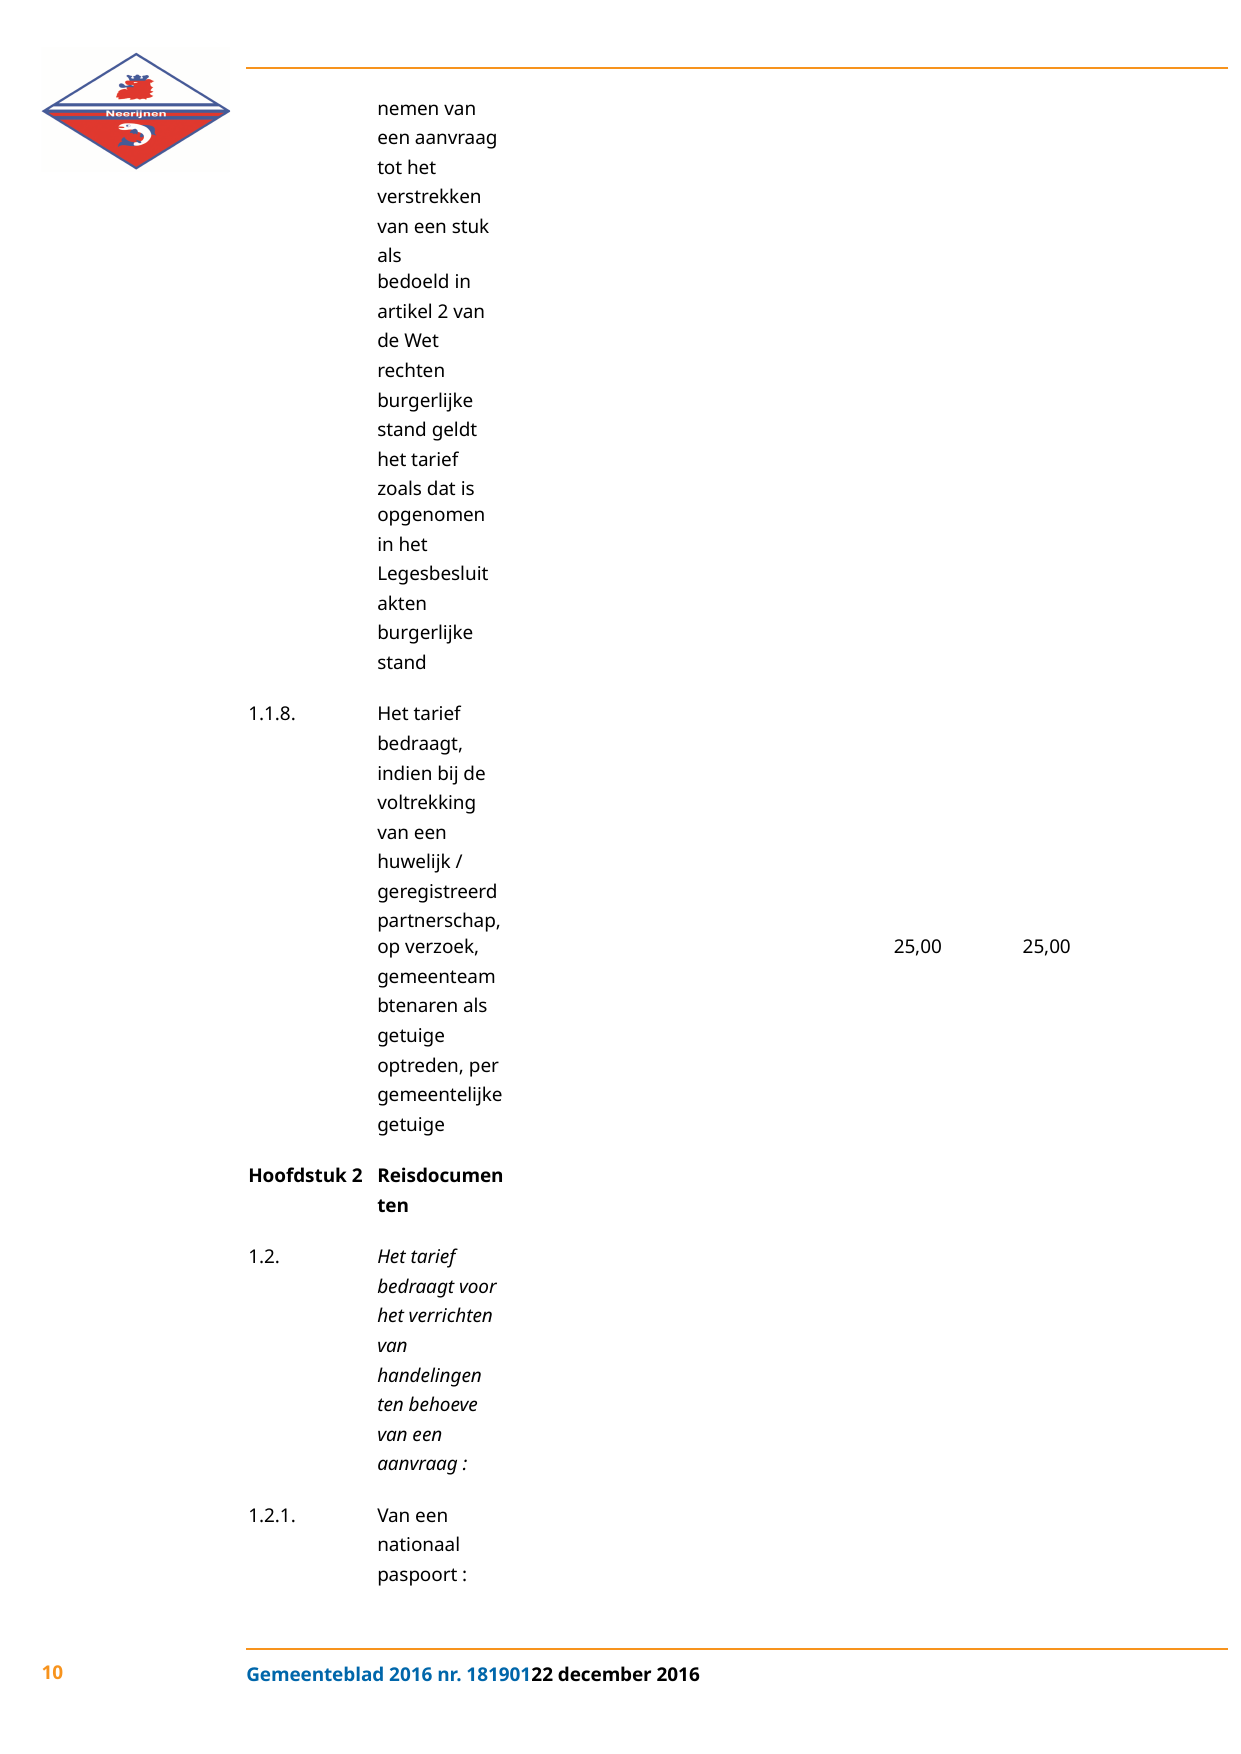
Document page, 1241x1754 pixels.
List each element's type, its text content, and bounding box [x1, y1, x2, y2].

table_cell [764, 269, 893, 501]
table_cell [1023, 1502, 1152, 1587]
table_cell [1023, 501, 1152, 675]
table_cell [635, 1476, 764, 1502]
table_cell [635, 1218, 764, 1243]
table_cell [1023, 1163, 1152, 1218]
table_cell Het tarief bedraagt, indien bij de voltrekking van een huwelijk / geregistreerd partnerschap, [377, 701, 506, 933]
table_cell Reisdocumenten [377, 1163, 506, 1218]
table_cell [248, 675, 377, 701]
table_cell [635, 1502, 764, 1587]
table_cell [506, 95, 635, 268]
table_cell [1023, 1476, 1152, 1502]
table_cell nemen van een aanvraag tot het verstrekken van een stuk als [377, 95, 506, 268]
table_cell [1023, 269, 1152, 501]
table_cell [894, 501, 1022, 675]
table_cell [248, 934, 377, 1137]
table_cell [506, 501, 635, 675]
table_cell 1.2. [248, 1244, 377, 1476]
table_cell [894, 1218, 1022, 1243]
table_cell 25,00 [1023, 934, 1152, 1137]
table_cell [248, 95, 377, 268]
table_cell bedoeld in artikel 2 van de Wet rechten burgerlijke stand geldt het tarief zoals dat is [377, 269, 506, 501]
table_cell [894, 1163, 1022, 1218]
table_cell [248, 1137, 377, 1162]
table_cell Het tarief bedraagt voor het verrichten van handelingen ten behoeve van een aanvraag : [377, 1244, 506, 1476]
table_cell [764, 1163, 893, 1218]
table_cell [506, 1502, 635, 1587]
table_cell [894, 1502, 1022, 1587]
table_cell Van een nationaal paspoort : [377, 1502, 506, 1587]
table_cell [506, 1137, 635, 1162]
table_cell [506, 269, 635, 501]
table_cell op verzoek, gemeenteambtenaren als getuige optreden, per gemeentelijke getuige [377, 934, 506, 1137]
table_cell [506, 1163, 635, 1218]
table_cell [894, 95, 1022, 268]
table_cell [894, 1137, 1022, 1162]
table_cell [764, 501, 893, 675]
table_cell [506, 1218, 635, 1243]
table_cell [764, 1244, 893, 1476]
table_cell [764, 675, 893, 701]
table_cell Hoofdstuk 2 [248, 1163, 377, 1218]
table_cell [506, 701, 635, 933]
table_cell [635, 701, 764, 933]
table_cell [764, 1476, 893, 1502]
table_cell [377, 675, 506, 701]
table_cell [635, 269, 764, 501]
picture [41, 47, 231, 172]
table_cell [377, 1218, 506, 1243]
table_cell [1023, 1218, 1152, 1243]
table_cell [894, 1476, 1022, 1502]
table_cell [377, 1137, 506, 1162]
table_cell [635, 501, 764, 675]
table_cell [894, 269, 1022, 501]
table_cell [248, 1218, 377, 1243]
table_cell [1023, 675, 1152, 701]
table_cell [894, 701, 1022, 933]
table_cell [506, 675, 635, 701]
table_cell [248, 269, 377, 501]
table_cell [764, 1137, 893, 1162]
table_cell [635, 1137, 764, 1162]
table_cell 25,00 [894, 934, 1022, 1137]
table_cell [764, 701, 893, 933]
table_cell [1023, 1244, 1152, 1476]
table_cell [894, 675, 1022, 701]
table_cell [635, 1163, 764, 1218]
table_cell 1.1.8. [248, 701, 377, 933]
table_cell [635, 1244, 764, 1476]
table_cell [1023, 95, 1152, 268]
table_cell [764, 1218, 893, 1243]
table_cell [377, 1476, 506, 1502]
table_cell [248, 1476, 377, 1502]
table_cell 1.2.1. [248, 1502, 377, 1587]
table_cell [506, 1244, 635, 1476]
table_cell [1023, 701, 1152, 933]
table_cell [764, 934, 893, 1137]
table_cell [764, 95, 893, 268]
table_cell [248, 501, 377, 675]
table_cell [894, 1244, 1022, 1476]
table_cell [764, 1502, 893, 1587]
table_cell [1023, 1137, 1152, 1162]
table_cell opgenomen in het Legesbesluit akten burgerlijke stand [377, 501, 506, 675]
table_cell [506, 1476, 635, 1502]
table_cell [506, 934, 635, 1137]
table_cell [635, 934, 764, 1137]
table_cell [635, 95, 764, 268]
table_cell [635, 675, 764, 701]
